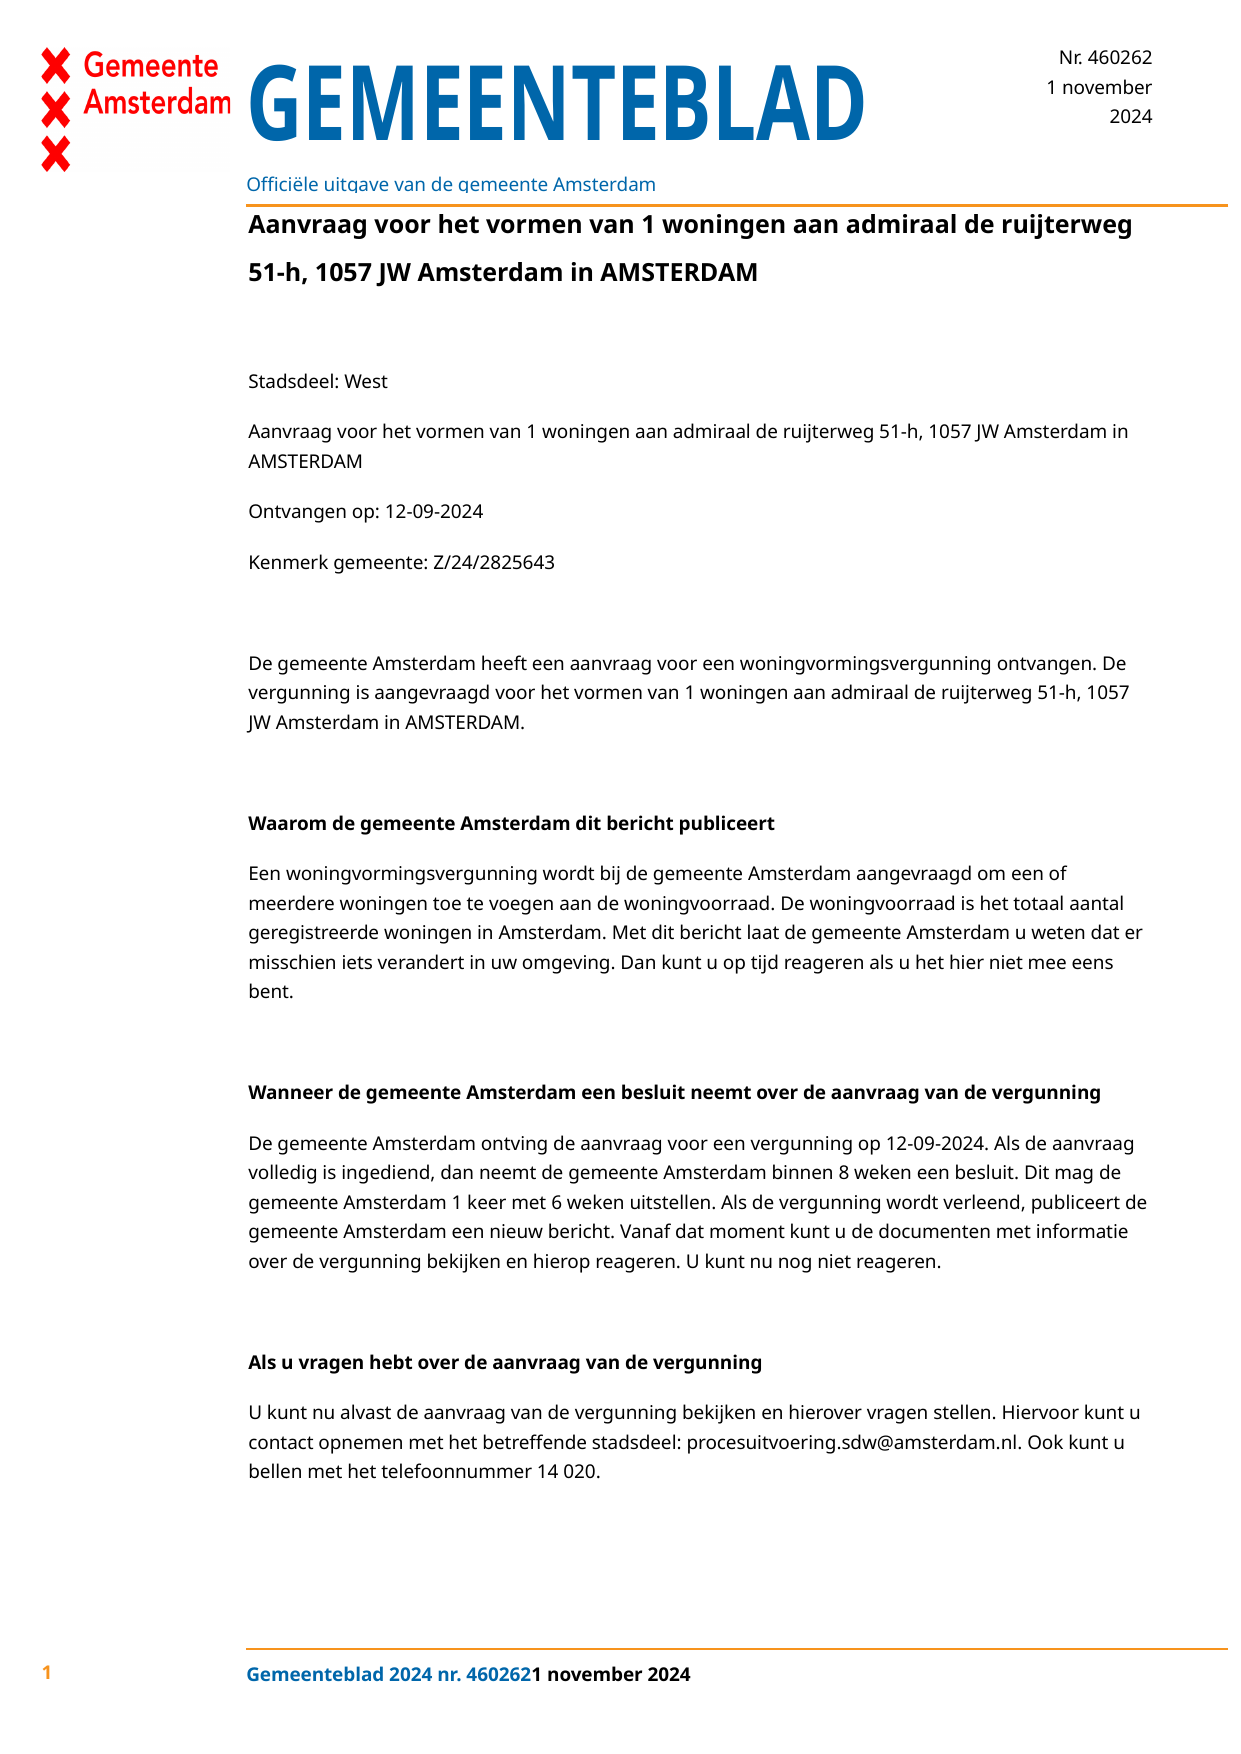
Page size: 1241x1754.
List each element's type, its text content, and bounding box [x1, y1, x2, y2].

text Kenmerk gemeente: Z/24/2825643 [248, 549, 1152, 575]
text De gemeente Amsterdam heeft een aanvraag voor een woningvormingsvergunning ontvangen. De vergunning is aangevraagd voor het vormen van 1 woningen aan admiraal de ruijterweg 51-h, 1057 JW Amsterdam in AMSTERDAM. [248, 650, 1152, 735]
text Een woningvormingsvergunning wordt bij de gemeente Amsterdam aangevraagd om een of meerdere woningen toe te voegen aan de woningvoorraad. De woningvoorraad is het totaal aantal geregistreerde woningen in Amsterdam. Met dit bericht laat de gemeente Amsterdam u weten dat er misschien iets verandert in uw omgeving. Dan kunt u op tijd reageren als u het hier niet mee eens bent. [248, 860, 1152, 1004]
text Als u vragen hebt over de aanvraag van de vergunning [248, 1349, 1152, 1375]
text U kunt nu alvast de aanvraag van de vergunning bekijken en hierover vragen stellen. Hiervoor kunt u contact opnemen met het betreffende stadsdeel: procesuitvoering.sdw@amsterdam.nl. Ook kunt u bellen met het telefoonnummer 14 020. [248, 1399, 1152, 1484]
text De gemeente Amsterdam ontving de aanvraag voor een vergunning op 12-09-2024. Als de aanvraag volledig is ingediend, dan neemt de gemeente Amsterdam binnen 8 weken een besluit. Dit mag de gemeente Amsterdam 1 keer met 6 weken uitstellen. Als de vergunning wordt verleend, publiceert de gemeente Amsterdam een nieuw bericht. Vanaf dat moment kunt u de documenten met informatie over de vergunning bekijken en hierop reageren. U kunt nu nog niet reageren. [248, 1130, 1152, 1274]
text Ontvangen op: 12-09-2024 [248, 499, 1152, 524]
picture [41, 47, 231, 172]
text Wanneer de gemeente Amsterdam een besluit neemt over de aanvraag van de vergunning [248, 1079, 1152, 1105]
text Stadsdeel: West [248, 368, 1152, 394]
text Waarom de gemeente Amsterdam dit bericht publiceert [248, 810, 1152, 836]
text Aanvraag voor het vormen van 1 woningen aan admiraal de ruijterweg 51-h, 1057 JW Amsterdam in AMSTERDAM [248, 207, 1152, 288]
text Aanvraag voor het vormen van 1 woningen aan admiraal de ruijterweg 51-h, 1057 JW Amsterdam in AMSTERDAM [248, 419, 1152, 474]
